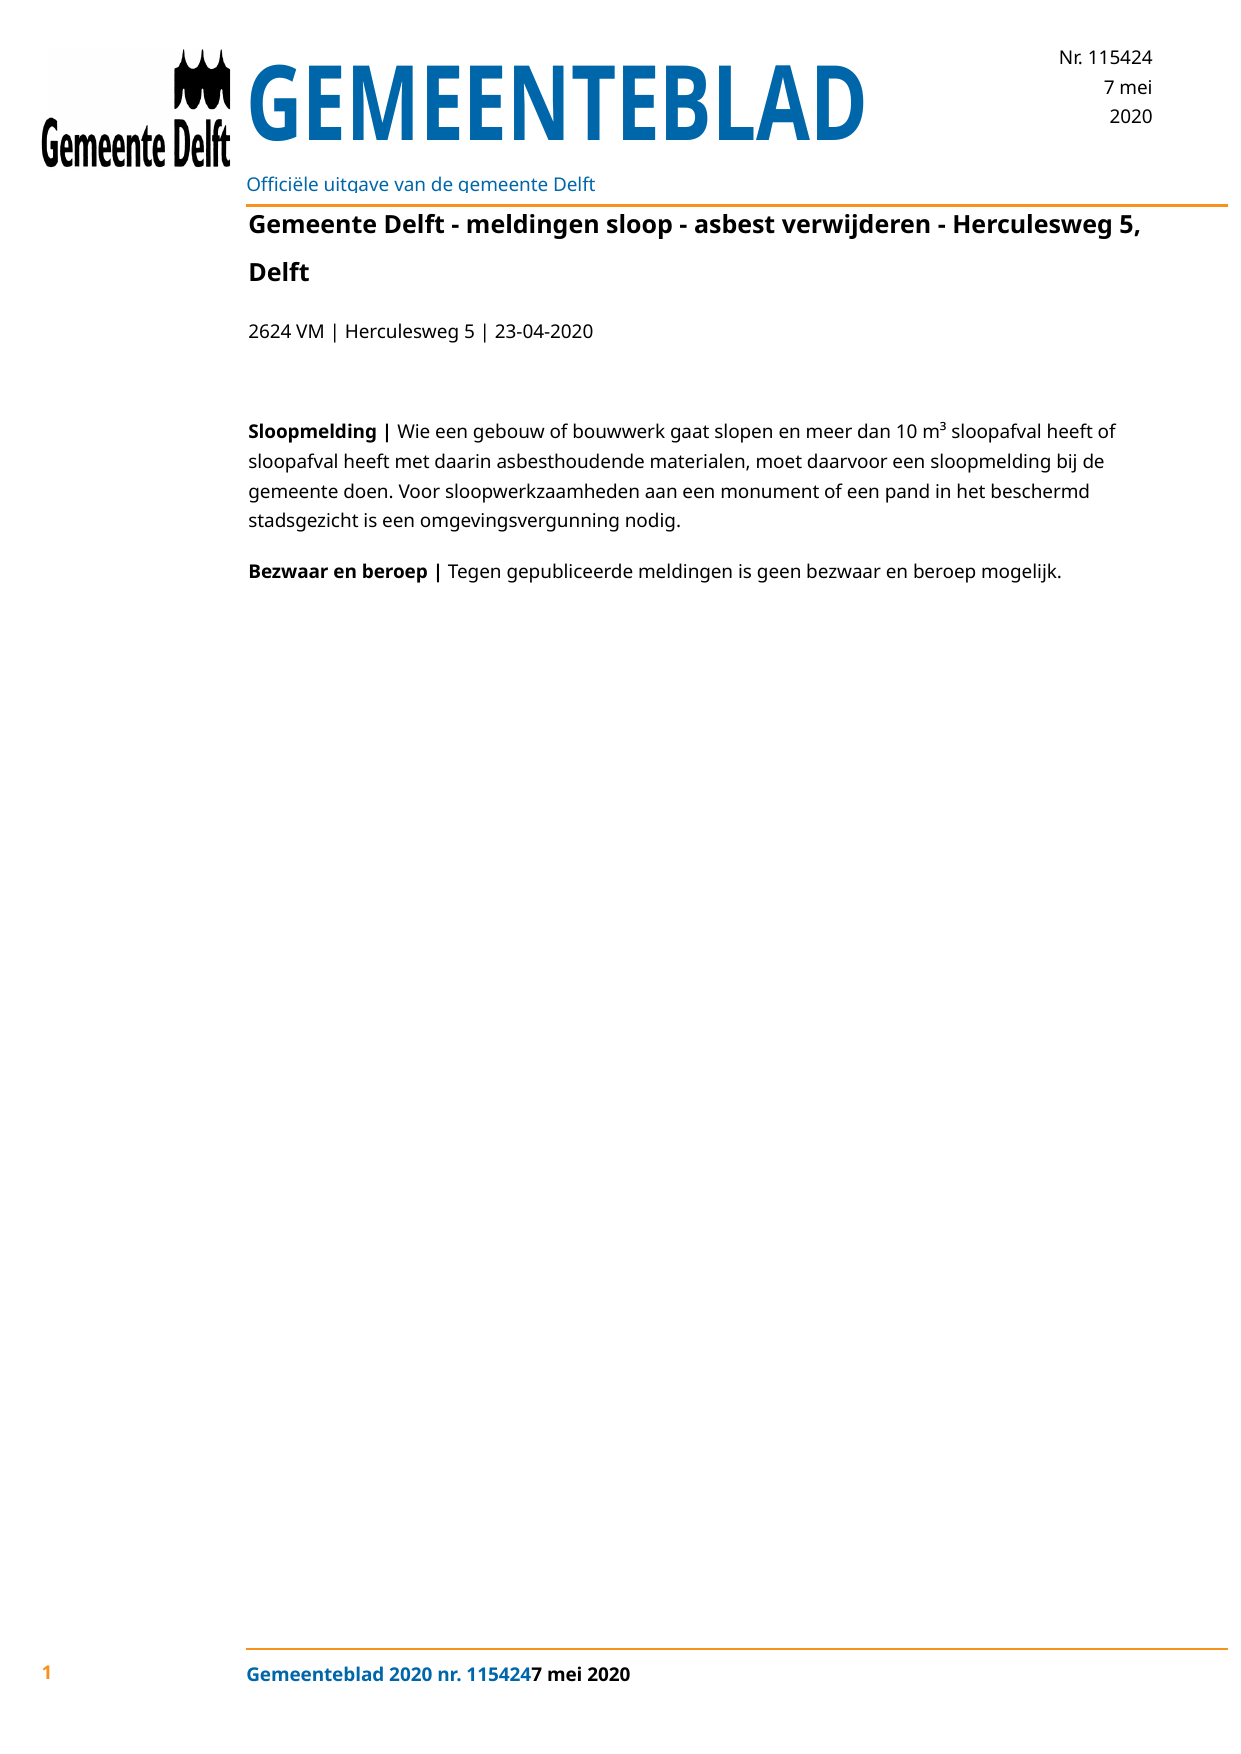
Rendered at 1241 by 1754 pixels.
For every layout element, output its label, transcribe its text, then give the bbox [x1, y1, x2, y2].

text Sloopmelding | Wie een gebouw of bouwwerk gaat slopen en meer dan 10 m³ sloopafval heeft of sloopafval heeft met daarin asbesthoudende materialen, moet daarvoor een sloopmelding bij de gemeente doen. Voor sloopwerkzaamheden aan een monument of een pand in het beschermd stadsgezicht is een omgevingsvergunning nodig. [248, 419, 1152, 533]
text 2624 VM | Herculesweg 5 | 23-04-2020 [248, 318, 1152, 344]
text Bezwaar en beroep | Tegen gepubliceerde meldingen is geen bezwaar en beroep mogelijk. [248, 558, 1152, 584]
picture [41, 47, 231, 172]
text Gemeente Delft - meldingen sloop - asbest verwijderen - Herculesweg 5, Delft [248, 207, 1152, 288]
